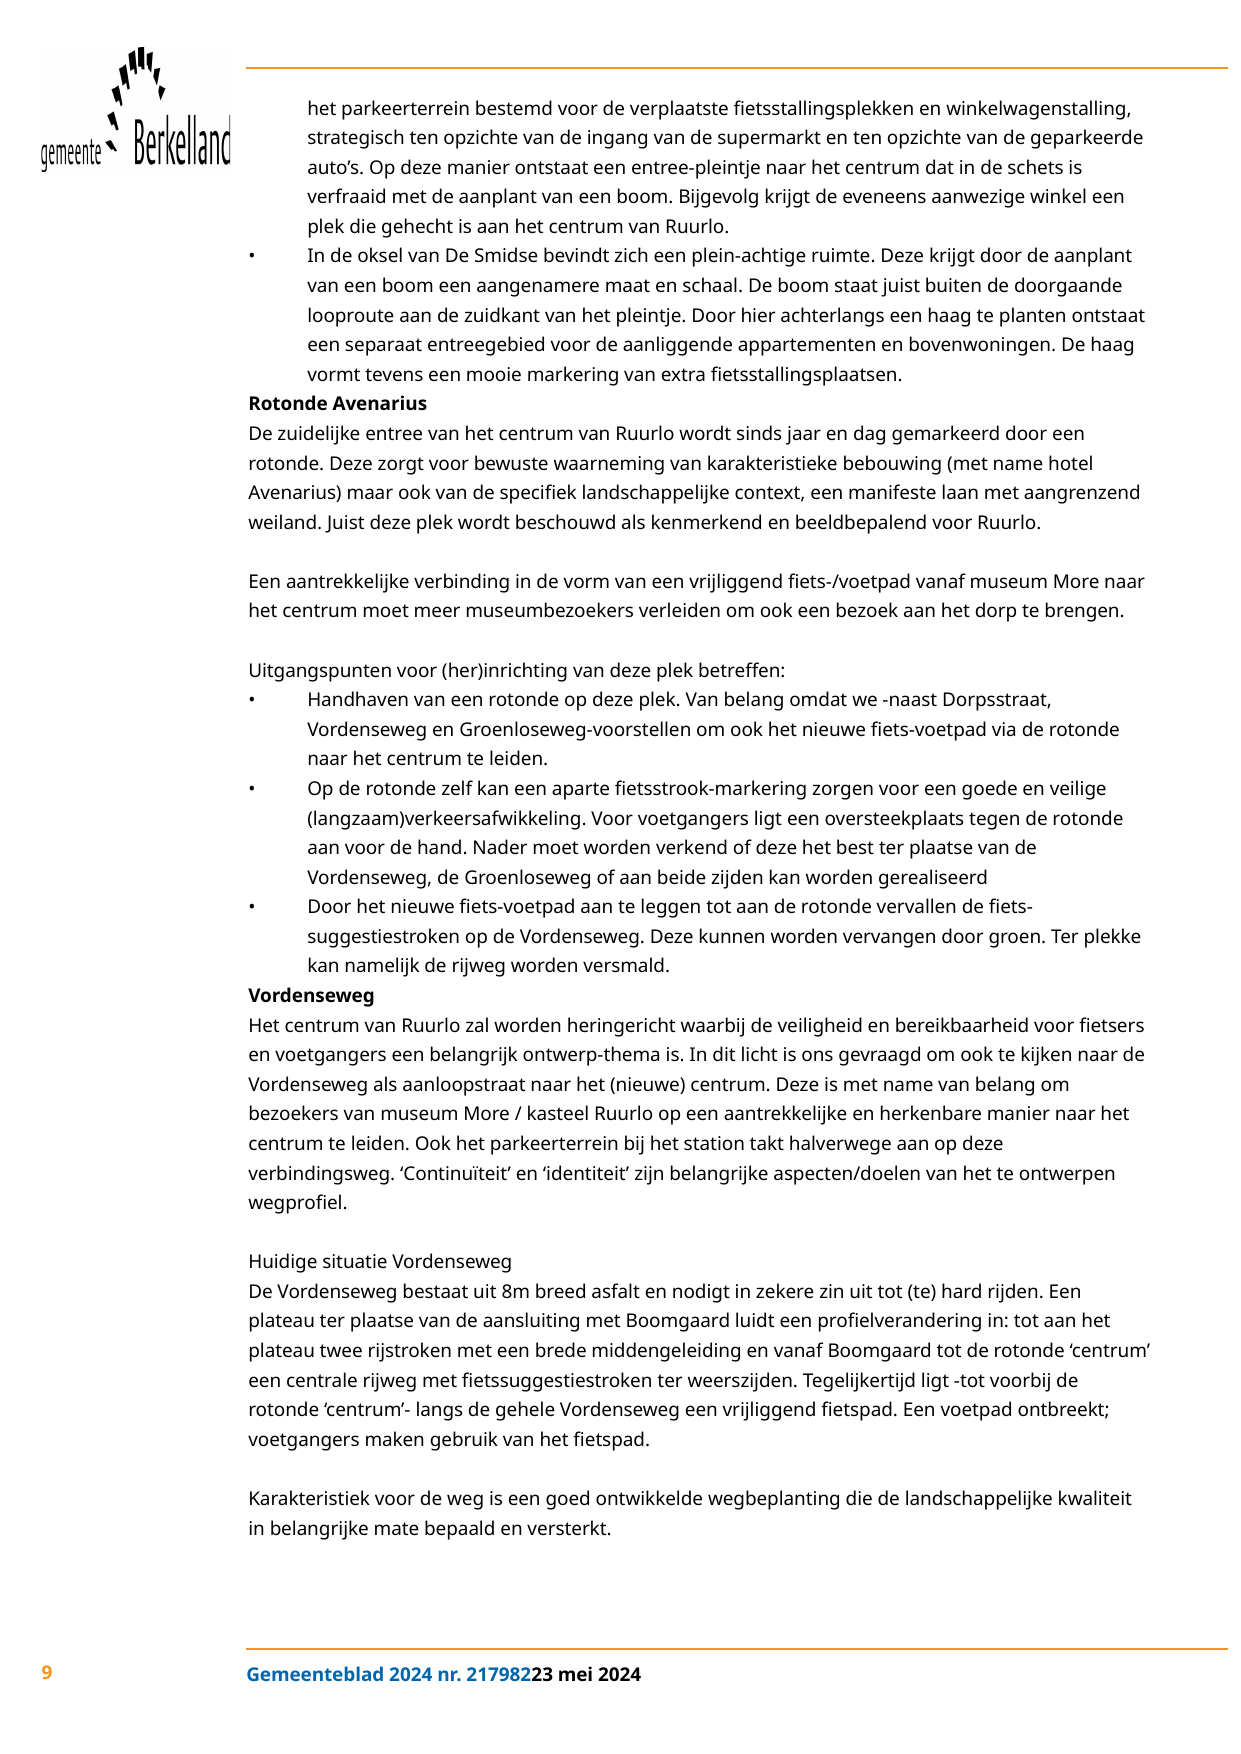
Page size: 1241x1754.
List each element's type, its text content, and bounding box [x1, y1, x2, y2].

picture [41, 47, 231, 172]
list In de oksel van De Smidse bevindt zich een plein-achtige ruimte. Deze krijgt door de aanplant van een boom een aangenamere maat en schaal. De boom staat juist buiten de doorgaande looproute aan de zuidkant van het pleintje. Door hier achterlangs een haag te planten ontstaat een separaat entreegebied voor de aanliggende appartementen en bovenwoningen. De haag vormt tevens een mooie markering van extra fietsstallingsplaatsen. [248, 243, 1152, 387]
text Vordenseweg [248, 982, 1152, 1008]
text De zuidelijke entree van het centrum van Ruurlo wordt sinds jaar en dag gemarkeerd door een rotonde. Deze zorgt voor bewuste waarneming van karakteristieke bebouwing (met name hotel Avenarius) maar ook van de specifiek landschappelijke context, een manifeste laan met aangrenzend weiland. Juist deze plek wordt beschouwd als kenmerkend en beeldbepalend voor Ruurlo. [248, 420, 1152, 535]
list Handhaven van een rotonde op deze plek. Van belang omdat we -naast Dorpsstraat, Vordenseweg en Groenloseweg-voorstellen om ook het nieuwe fiets-voetpad via de rotonde naar het centrum te leiden. [248, 686, 1152, 771]
list Op de rotonde zelf kan een aparte fietsstrook-markering zorgen voor een goede en veilige (langzaam)verkeersafwikkeling. Voor voetgangers ligt een oversteekplaats tegen de rotonde aan voor de hand. Nader moet worden verkend of deze het best ter plaatse van de Vordenseweg, de Groenloseweg of aan beide zijden kan worden gerealiseerd [248, 775, 1152, 890]
text Rotonde Avenarius [248, 391, 1152, 416]
text Het centrum van Ruurlo zal worden heringericht waarbij de veiligheid en bereikbaarheid voor fietsers en voetgangers een belangrijk ontwerp-thema is. In dit licht is ons gevraagd om ook te kijken naar de Vordenseweg als aanloopstraat naar het (nieuwe) centrum. Deze is met name van belang om bezoekers van museum More / kasteel Ruurlo op een aantrekkelijke en herkenbare manier naar het centrum te leiden. Ook het parkeerterrein bij het station takt halverwege aan op deze verbindingsweg. ‘Continuïteit’ en ‘identiteit’ zijn belangrijke aspecten/doelen van het te ontwerpen wegprofiel. [248, 1012, 1152, 1215]
text Uitgangspunten voor (her)inrichting van deze plek betreffen: [248, 657, 1152, 683]
list Door het nieuwe fiets-voetpad aan te leggen tot aan de rotonde vervallen de fiets-suggestiestroken op de Vordenseweg. Deze kunnen worden vervangen door groen. Ter plekke kan namelijk de rijweg worden versmald. [248, 893, 1152, 978]
text Een aantrekkelijke verbinding in de vorm van een vrijliggend fiets-/voetpad vanaf museum More naar het centrum moet meer museumbezoekers verleiden om ook een bezoek aan het dorp te brengen. [248, 568, 1152, 623]
text Karakteristiek voor de weg is een goed ontwikkelde wegbeplanting die de landschappelijke kwaliteit in belangrijke mate bepaald en versterkt. [248, 1485, 1152, 1541]
list het parkeerterrein bestemd voor de verplaatste fietsstallingsplekken en winkelwagenstalling, strategisch ten opzichte van de ingang van de supermarkt en ten opzichte van de geparkeerde auto’s. Op deze manier ontstaat een entree-pleintje naar het centrum dat in de schets is verfraaid met de aanplant van een boom. Bijgevolg krijgt de eveneens aanwezige winkel een plek die gehecht is aan het centrum van Ruurlo. [248, 95, 1152, 239]
text De Vordenseweg bestaat uit 8m breed asfalt en nodigt in zekere zin uit tot (te) hard rijden. Een plateau ter plaatse van de aansluiting met Boomgaard luidt een profielverandering in: tot aan het plateau twee rijstroken met een brede middengeleiding en vanaf Boomgaard tot de rotonde ‘centrum’ een centrale rijweg met fietssuggestiestroken ter weerszijden. Tegelijkertijd ligt -tot voorbij de rotonde ‘centrum’- langs de gehele Vordenseweg een vrijliggend fietspad. Een voetpad ontbreekt; voetgangers maken gebruik van het fietspad. [248, 1278, 1152, 1452]
text Huidige situatie Vordenseweg [248, 1248, 1152, 1274]
